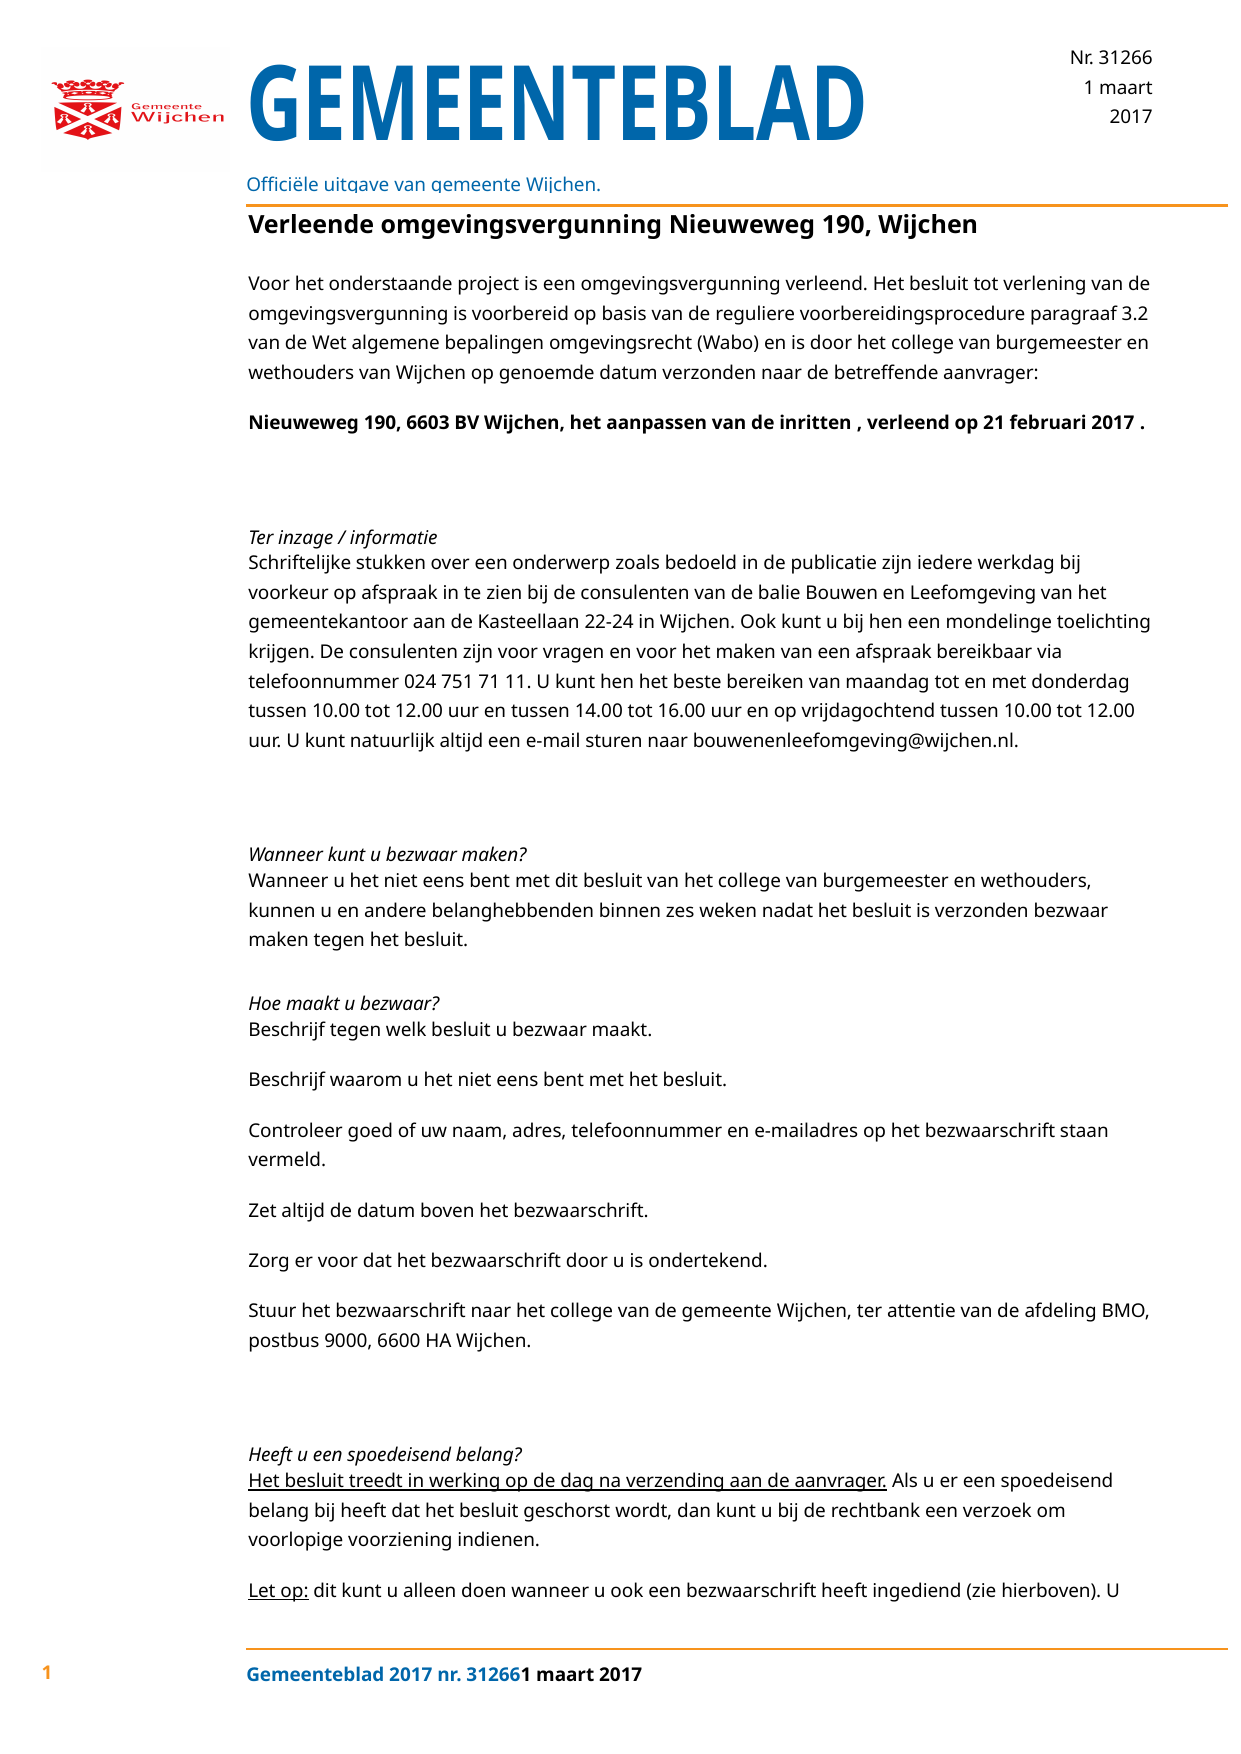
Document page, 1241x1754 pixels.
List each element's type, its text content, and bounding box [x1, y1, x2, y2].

text Hoe maakt u bezwaar? [248, 990, 1152, 1016]
text Nieuweweg 190, 6603 BV Wijchen, het aanpassen van de inritten , verleend op 21 februari 2017 . [248, 409, 1152, 435]
text Let op: dit kunt u alleen doen wanneer u ook een bezwaarschrift heeft ingediend (zie hierboven). U [248, 1577, 1152, 1603]
text Het besluit treedt in werking op de dag na verzending aan de aanvrager. Als u er een spoedeisend belang bij heeft dat het besluit geschorst wordt, dan kunt u bij de rechtbank een verzoek om voorlopige voorziening indienen. [248, 1467, 1152, 1552]
text Zet altijd de datum boven het bezwaarschrift. [248, 1197, 1152, 1223]
picture [41, 47, 231, 172]
text Controleer goed of uw naam, adres, telefoonnummer en e-mailadres op het bezwaarschrift staan vermeld. [248, 1117, 1152, 1172]
text Zorg er voor dat het bezwaarschrift door u is ondertekend. [248, 1247, 1152, 1273]
text Verleende omgevingsvergunning Nieuweweg 190, Wijchen [248, 207, 1152, 241]
text Stuur het bezwaarschrift naar het college van de gemeente Wijchen, ter attentie van de afdeling BMO, postbus 9000, 6600 HA Wijchen. [248, 1298, 1152, 1353]
text Beschrijf waarom u het niet eens bent met het besluit. [248, 1066, 1152, 1092]
text Wanneer kunt u bezwaar maken? [248, 841, 1152, 867]
text Heeft u een spoedeisend belang? [248, 1442, 1152, 1467]
text Schriftelijke stukken over een onderwerp zoals bedoeld in de publicatie zijn iedere werkdag bij voorkeur op afspraak in te zien bij de consulenten van de balie Bouwen en Leefomgeving van het gemeentekantoor aan de Kasteellaan 22-24 in Wijchen. Ook kunt u bij hen een mondelinge toelichting krijgen. De consulenten zijn voor vragen en voor het maken van een afspraak bereikbaar via telefoonnummer 024 751 71 11. U kunt hen het beste bereiken van maandag tot en met donderdag tussen 10.00 tot 12.00 uur en tussen 14.00 tot 16.00 uur en op vrijdagochtend tussen 10.00 tot 12.00 uur. U kunt natuurlijk altijd een e-mail sturen naar bouwenenleefomgeving@wijchen.nl. [248, 549, 1152, 753]
text Voor het onderstaande project is een omgevingsvergunning verleend. Het besluit tot verlening van de omgevingsvergunning is voorbereid op basis van de reguliere voorbereidingsprocedure paragraaf 3.2 van de Wet algemene bepalingen omgevingsrecht (Wabo) en is door het college van burgemeester en wethouders van Wijchen op genoemde datum verzonden naar de betreffende aanvrager: [248, 270, 1152, 385]
text Wanneer u het niet eens bent met dit besluit van het college van burgemeester en wethouders, kunnen u en andere belanghebbenden binnen zes weken nadat het besluit is verzonden bezwaar maken tegen het besluit. [248, 867, 1152, 952]
text Ter inzage / informatie [248, 524, 1152, 549]
text Beschrijf tegen welk besluit u bezwaar maakt. [248, 1016, 1152, 1042]
